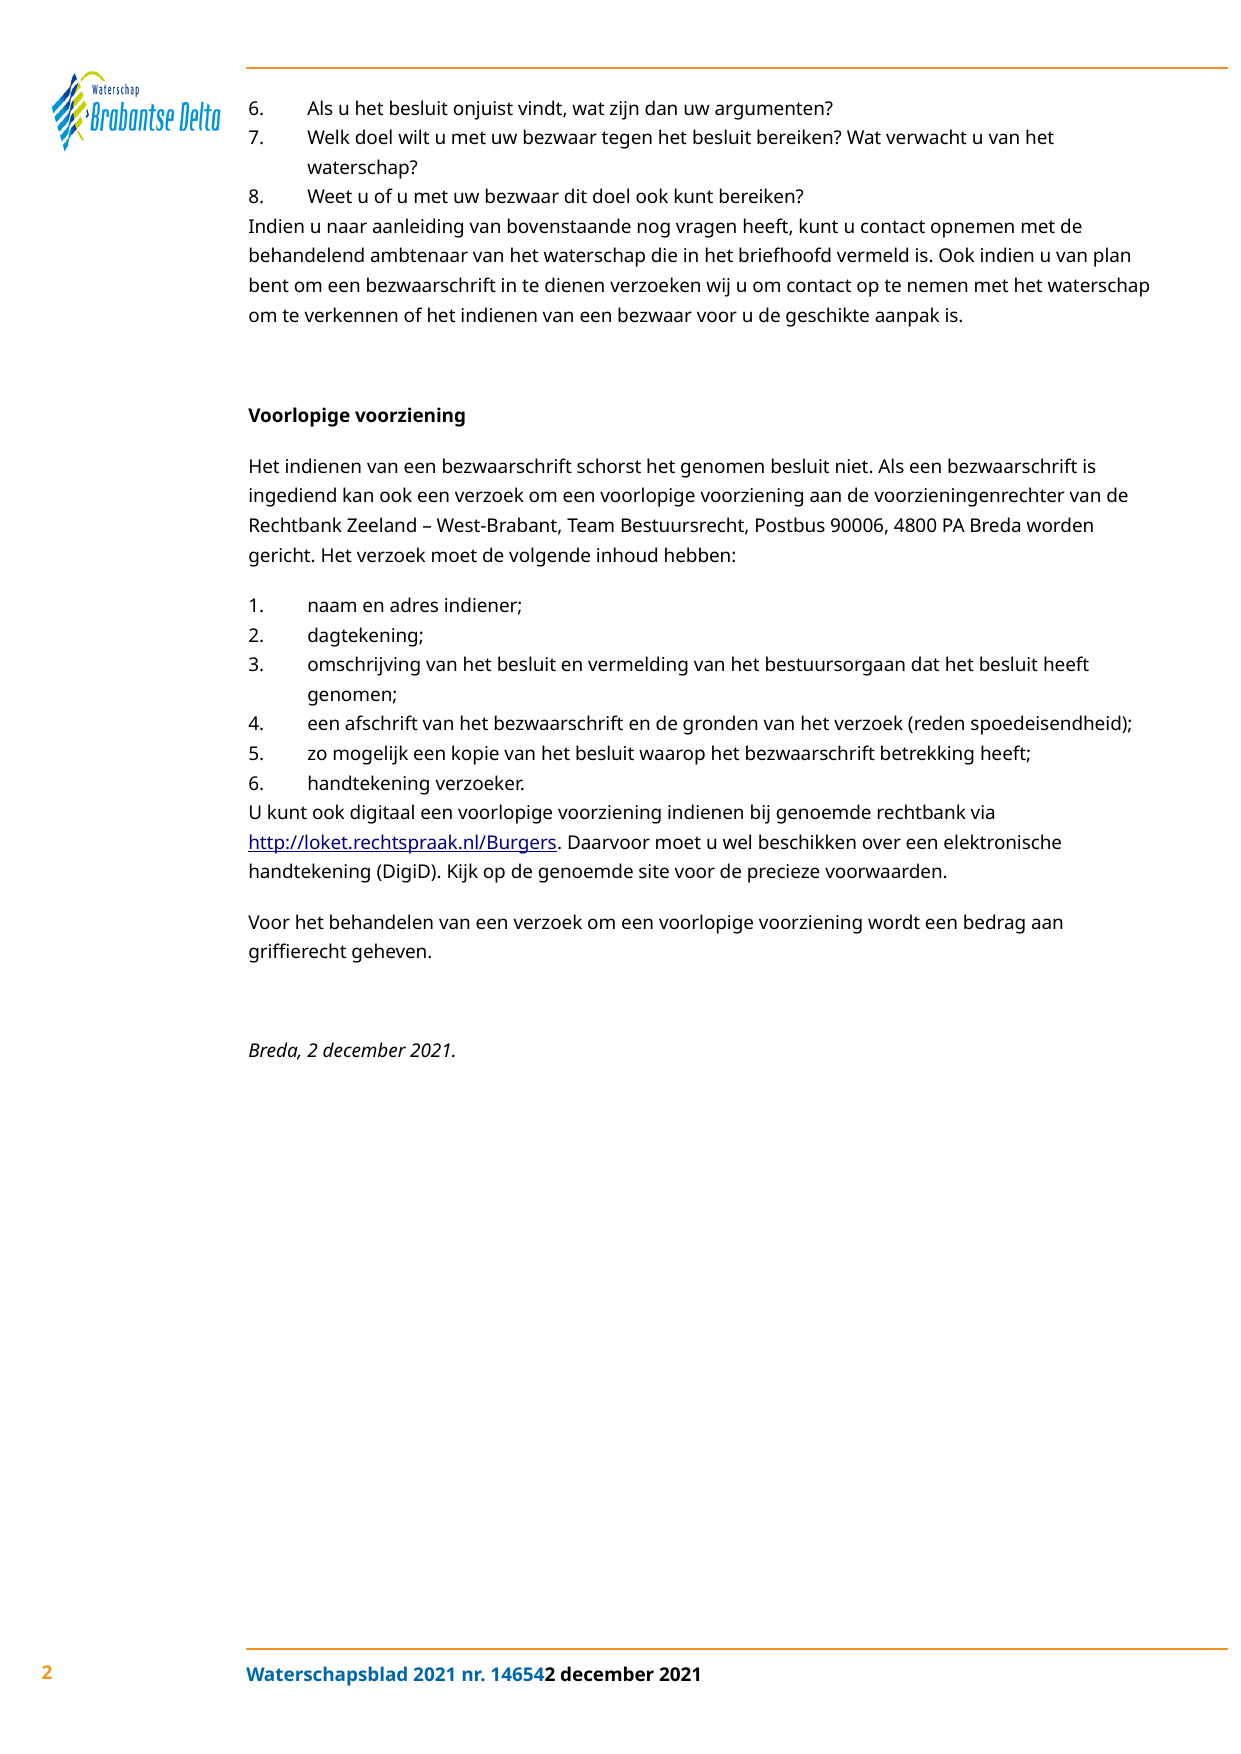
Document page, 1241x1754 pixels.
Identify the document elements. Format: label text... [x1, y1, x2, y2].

text Breda, 2 december 2021. [248, 1037, 1152, 1062]
list dagtekening; [248, 622, 1152, 648]
list omschrijving van het besluit en vermelding van het bestuursorgaan dat het besluit heeft genomen; [248, 651, 1152, 707]
text Voor het behandelen van een verzoek om een voorlopige voorziening wordt een bedrag aan griffierecht geheven. [248, 909, 1152, 964]
text Indien u naar aanleiding van bovenstaande nog vragen heeft, kunt u contact opnemen met de behandelend ambtenaar van het waterschap die in het briefhoofd vermeld is. Ook indien u van plan bent om een bezwaarschrift in te dienen verzoeken wij u om contact op te nemen met het waterschap om te verkennen of het indienen van een bezwaar voor u de geschikte aanpak is. [248, 213, 1152, 328]
picture [41, 47, 231, 172]
list Als u het besluit onjuist vindt, wat zijn dan uw argumenten? [248, 95, 1152, 121]
text U kunt ook digitaal een voorlopige voorziening indienen bij genoemde rechtbank via http://loket.rechtspraak.nl/Burgers. Daarvoor moet u wel beschikken over een elektronische handtekening (DigiD). Kijk op de genoemde site voor de precieze voorwaarden. [248, 799, 1152, 884]
list een afschrift van het bezwaarschrift en de gronden van het verzoek (reden spoedeisendheid); [248, 711, 1152, 736]
text Voorlopige voorziening [248, 403, 1152, 428]
list Weet u of u met uw bezwaar dit doel ook kunt bereiken? [248, 183, 1152, 209]
list handtekening verzoeker. [248, 770, 1152, 796]
list zo mogelijk een kopie van het besluit waarop het bezwaarschrift betrekking heeft; [248, 740, 1152, 766]
list Welk doel wilt u met uw bezwaar tegen het besluit bereiken? Wat verwacht u van het waterschap? [248, 124, 1152, 180]
list naam en adres indiener; [248, 592, 1152, 618]
text Het indienen van een bezwaarschrift schorst het genomen besluit niet. Als een bezwaarschrift is ingediend kan ook een verzoek om een voorlopige voorziening aan de voorzieningenrechter van de Rechtbank Zeeland – West-Brabant, Team Bestuursrecht, Postbus 90006, 4800 PA Breda worden gericht. Het verzoek moet de volgende inhoud hebben: [248, 453, 1152, 568]
